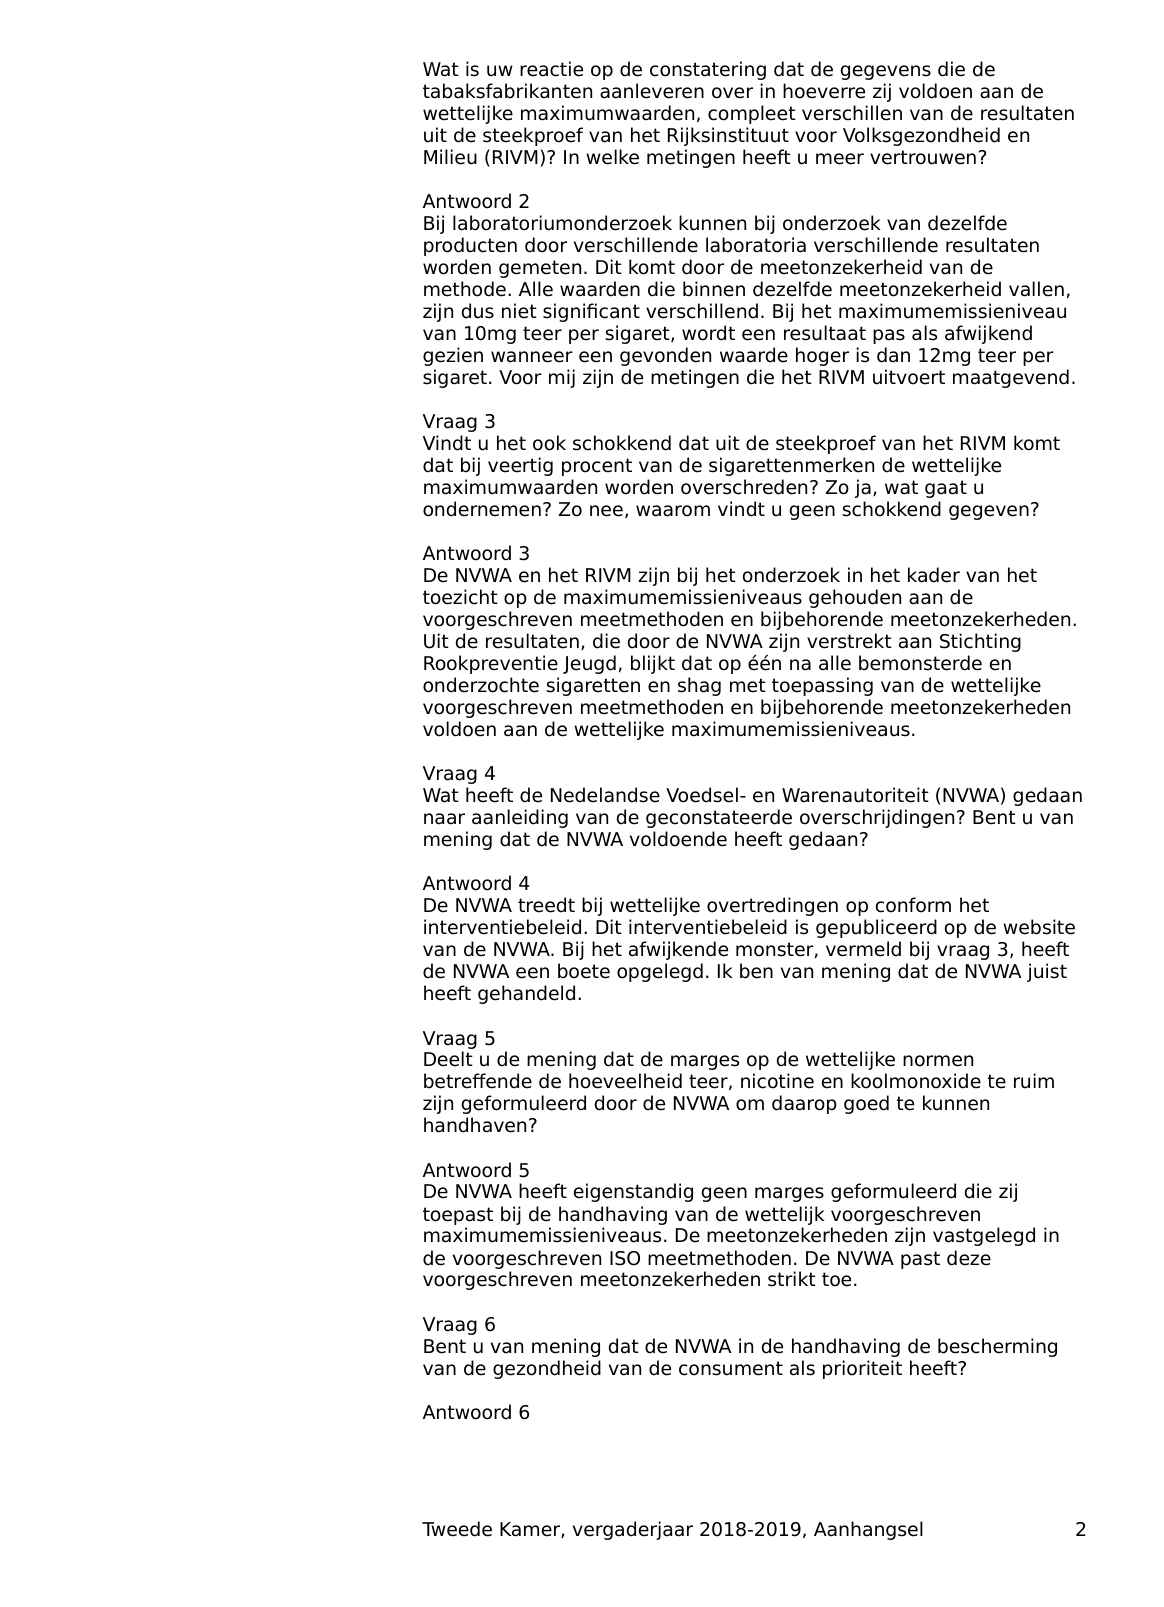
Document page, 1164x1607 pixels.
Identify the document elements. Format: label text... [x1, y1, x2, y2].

text Vraag 5 [422, 1027, 1087, 1049]
text Wat heeft de Nedelandse Voedsel- en Warenautoriteit (NVWA) gedaan naar aanleiding van de geconstateerde overschrijdingen? Bent u van mening dat de NVWA voldoende heeft gedaan? [422, 785, 1087, 851]
text Bij laboratoriumonderzoek kunnen bij onderzoek van dezelfde producten door verschillende laboratoria verschillende resultaten worden gemeten. Dit komt door de meetonzekerheid van de methode. Alle waarden die binnen dezelfde meetonzekerheid vallen, zijn dus niet significant verschillend. Bij het maximumemissieniveau van 10mg teer per sigaret, wordt een resultaat pas als afwijkend gezien wanneer een gevonden waarde hoger is dan 12mg teer per sigaret. Voor mij zijn de metingen die het RIVM uitvoert maatgevend. [422, 213, 1087, 389]
text De NVWA treedt bij wettelijke overtredingen op conform het interventiebeleid. Dit interventiebeleid is gepubliceerd op de website van de NVWA. Bij het afwijkende monster, vermeld bij vraag 3, heeft de NVWA een boete opgelegd. Ik ben van mening dat de NVWA juist heeft gehandeld. [422, 895, 1087, 1005]
text Vindt u het ook schokkend dat uit de steekproef van het RIVM komt dat bij veertig procent van de sigarettenmerken de wettelijke maximumwaarden worden overschreden? Zo ja, wat gaat u ondernemen? Zo nee, waarom vindt u geen schokkend gegeven? [422, 433, 1087, 521]
text Antwoord 6 [422, 1402, 1087, 1424]
text Wat is uw reactie op de constatering dat de gegevens die de tabaksfabrikanten aanleveren over in hoeverre zij voldoen aan de wettelijke maximumwaarden, compleet verschillen van de resultaten uit de steekproef van het Rijksinstituut voor Volksgezondheid en Milieu (RIVM)? In welke metingen heeft u meer vertrouwen? [422, 59, 1087, 169]
text Vraag 6 [422, 1313, 1087, 1336]
text Antwoord 3 [422, 543, 1087, 565]
text Antwoord 5 [422, 1159, 1087, 1181]
text Vraag 3 [422, 411, 1087, 433]
text De NVWA en het RIVM zijn bij het onderzoek in het kader van het toezicht op de maximumemissieniveaus gehouden aan de voorgeschreven meetmethoden en bijbehorende meetonzekerheden. Uit de resultaten, die door de NVWA zijn verstrekt aan Stichting Rookpreventie Jeugd, blijkt dat op één na alle bemonsterde en onderzochte sigaretten en shag met toepassing van de wettelijke voorgeschreven meetmethoden en bijbehorende meetonzekerheden voldoen aan de wettelijke maximumemissieniveaus. [422, 565, 1087, 741]
text Vraag 4 [422, 763, 1087, 785]
text Deelt u de mening dat de marges op de wettelijke normen betreffende de hoeveelheid teer, nicotine en koolmonoxide te ruim zijn geformuleerd door de NVWA om daarop goed te kunnen handhaven? [422, 1049, 1087, 1137]
text Antwoord 4 [422, 873, 1087, 895]
text Bent u van mening dat de NVWA in de handhaving de bescherming van de gezondheid van de consument als prioriteit heeft? [422, 1336, 1087, 1379]
text De NVWA heeft eigenstandig geen marges geformuleerd die zij toepast bij de handhaving van de wettelijk voorgeschreven maximumemissieniveaus. De meetonzekerheden zijn vastgelegd in de voorgeschreven ISO meetmethoden. De NVWA past deze voorgeschreven meetonzekerheden strikt toe. [422, 1181, 1087, 1291]
text Antwoord 2 [422, 191, 1087, 213]
